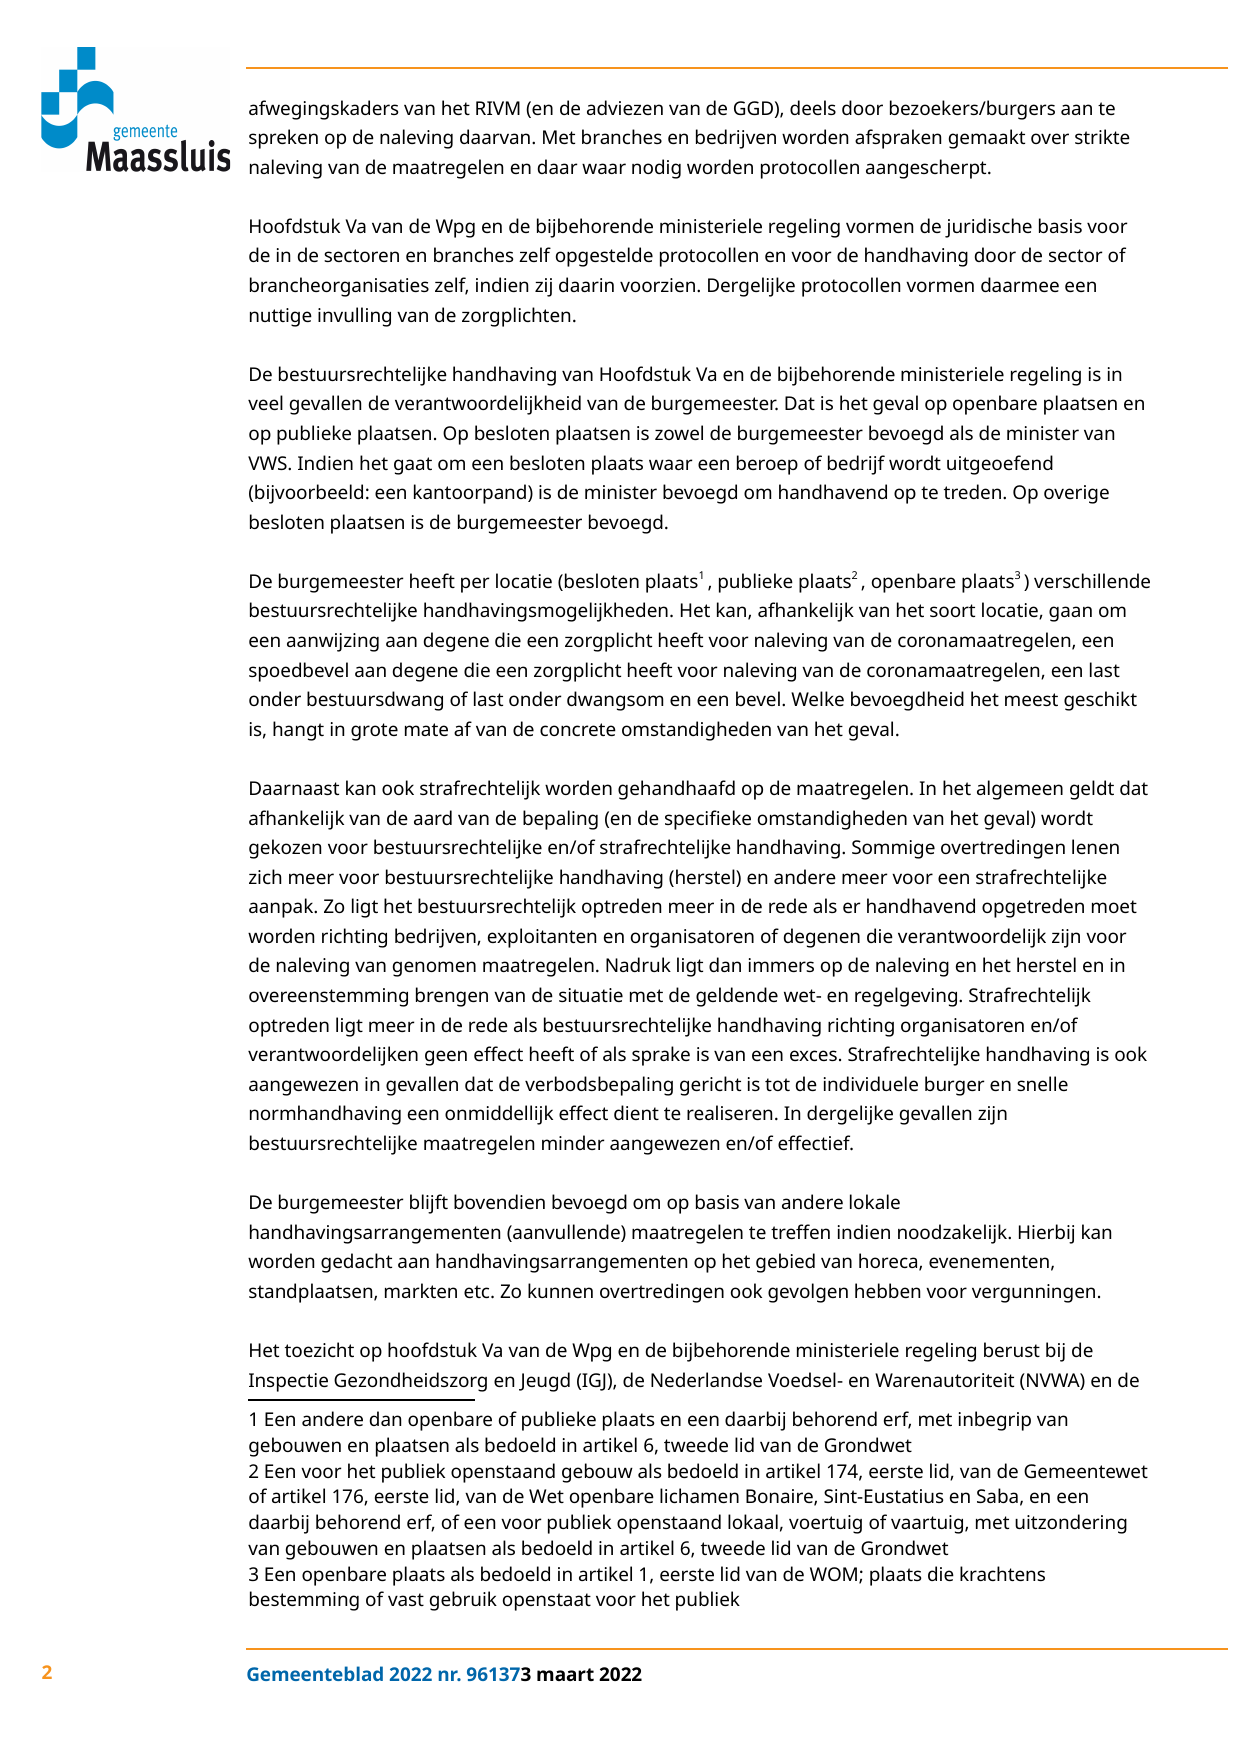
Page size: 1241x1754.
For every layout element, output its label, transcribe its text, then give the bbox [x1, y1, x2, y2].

text De burgemeester blijft bovendien bevoegd om op basis van andere lokale handhavingsarrangementen (aanvullende) maatregelen te treffen indien noodzakelijk. Hierbij kan worden gedacht aan handhavingsarrangementen op het gebied van horeca, evenementen, standplaatsen, markten etc. Zo kunnen overtredingen ook gevolgen hebben voor vergunningen. [248, 1189, 1152, 1304]
text De bestuursrechtelijke handhaving van Hoofdstuk Va en de bijbehorende ministeriele regeling is in veel gevallen de verantwoordelijkheid van de burgemeester. Dat is het geval op openbare plaatsen en op publieke plaatsen. Op besloten plaatsen is zowel de burgemeester bevoegd als de minister van VWS. Indien het gaat om een besloten plaats waar een beroep of bedrijf wordt uitgeoefend (bijvoorbeeld: een kantoorpand) is de minister bevoegd om handhavend op te treden. Op overige besloten plaatsen is de burgemeester bevoegd. [248, 361, 1152, 535]
text De burgemeester heeft per locatie (besloten plaats, publieke plaats, openbare plaats) verschillende bestuursrechtelijke handhavingsmogelijkheden. Het kan, afhankelijk van het soort locatie, gaan om een aanwijzing aan degene die een zorgplicht heeft voor naleving van de coronamaatregelen, een spoedbevel aan degene die een zorgplicht heeft voor naleving van de coronamaatregelen, een last onder bestuursdwang of last onder dwangsom en een bevel. Welke bevoegdheid het meest geschikt is, hangt in grote mate af van de concrete omstandigheden van het geval. [248, 568, 1152, 742]
picture [41, 47, 231, 172]
text Daarnaast kan ook strafrechtelijk worden gehandhaafd op de maatregelen. In het algemeen geldt dat afhankelijk van de aard van de bepaling (en de specifieke omstandigheden van het geval) wordt gekozen voor bestuursrechtelijke en/of strafrechtelijke handhaving. Sommige overtredingen lenen zich meer voor bestuursrechtelijke handhaving (herstel) en andere meer voor een strafrechtelijke aanpak. Zo ligt het bestuursrechtelijk optreden meer in de rede als er handhavend opgetreden moet worden richting bedrijven, exploitanten en organisatoren of degenen die verantwoordelijk zijn voor de naleving van genomen maatregelen. Nadruk ligt dan immers op de naleving en het herstel en in overeenstemming brengen van de situatie met de geldende wet- en regelgeving. Strafrechtelijk optreden ligt meer in de rede als bestuursrechtelijke handhaving richting organisatoren en/of verantwoordelijken geen effect heeft of als sprake is van een exces. Strafrechtelijke handhaving is ook aangewezen in gevallen dat de verbodsbepaling gericht is tot de individuele burger en snelle normhandhaving een onmiddellijk effect dient te realiseren. In dergelijke gevallen zijn bestuursrechtelijke maatregelen minder aangewezen en/of effectief. [248, 775, 1152, 1156]
picture [41, 47, 77, 92]
text Hoofdstuk Va van de Wpg en de bijbehorende ministeriele regeling vormen de juridische basis voor de in de sectoren en branches zelf opgestelde protocollen en voor de handhaving door de sector of brancheorganisaties zelf, indien zij daarin voorzien. Dergelijke protocollen vormen daarmee een nuttige invulling van de zorgplichten. [248, 213, 1152, 328]
text Een openbare plaats als bedoeld in artikel 1, eerste lid van de WOM; plaats die krachtens bestemming of vast gebruik openstaat voor het publiek [248, 1561, 1152, 1612]
text Het toezicht op hoofdstuk Va van de Wpg en de bijbehorende ministeriele regeling berust bij de Inspectie Gezondheidszorg en Jeugd (IGJ), de Nederlandse Voedsel- en Warenautoriteit (NVWA) en de [248, 1337, 1152, 1393]
text Een voor het publiek openstaand gebouw als bedoeld in artikel 174, eerste lid, van de Gemeentewet of artikel 176, eerste lid, van de Wet openbare lichamen Bonaire, Sint-Eustatius en Saba, en een daarbij behorend erf, of een voor publiek openstaand lokaal, voertuig of vaartuig, met uitzondering van gebouwen en plaatsen als bedoeld in artikel 6, tweede lid van de Grondwet [248, 1458, 1152, 1561]
text Een andere dan openbare of publieke plaats en een daarbij behorend erf, met inbegrip van gebouwen en plaatsen als bedoeld in artikel 6, tweede lid van de Grondwet [248, 1406, 1152, 1458]
text afwegingskaders van het RIVM (en de adviezen van de GGD), deels door bezoekers/burgers aan te spreken op de naleving daarvan. Met branches en bedrijven worden afspraken gemaakt over strikte naleving van de maatregelen en daar waar nodig worden protocollen aangescherpt. [248, 95, 1152, 180]
